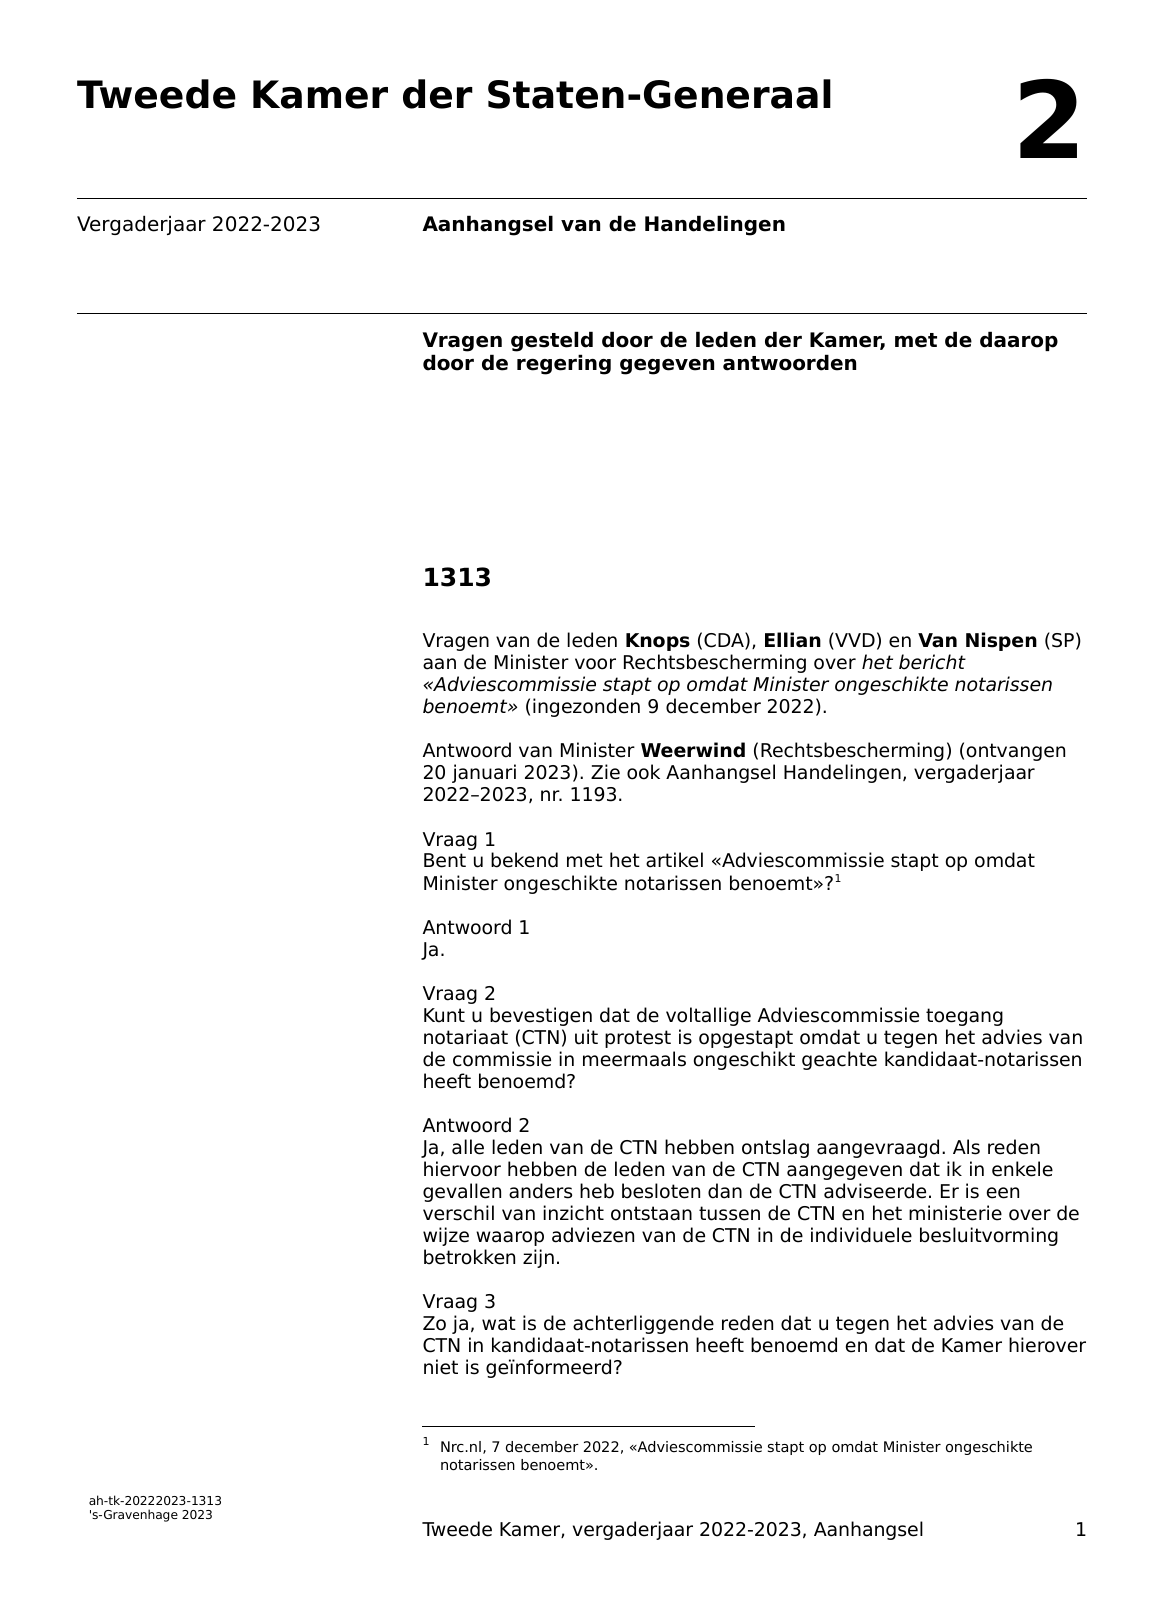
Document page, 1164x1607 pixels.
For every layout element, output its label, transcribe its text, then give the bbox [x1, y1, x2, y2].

text Bent u bekend met het artikel «Adviescommissie stapt op omdat Minister ongeschikte notarissen benoemt»? [422, 850, 1087, 894]
text Antwoord 1 [422, 917, 1087, 938]
table_cell Vragen gesteld door de leden der Kamer, met de daarop door de regering gegeven antwoorden [422, 314, 1087, 375]
table_header Tweede Kamer der Staten-Generaal [77, 59, 886, 198]
text Ja. [422, 938, 1087, 961]
text Ja, alle leden van de CTN hebben ontslag aangevraagd. Als reden hiervoor hebben de leden van de CTN aangegeven dat ik in enkele gevallen anders heb besloten dan de CTN adviseerde. Er is een verschil van inzicht ontstaan tussen de CTN en het ministerie over de wijze waarop adviezen van de CTN in de individuele besluitvorming betrokken zijn. [422, 1137, 1087, 1269]
text Vraag 1 [422, 828, 1087, 850]
text Kunt u bevestigen dat de voltallige Adviescommissie toegang notariaat (CTN) uit protest is opgestapt omdat u tegen het advies van de commissie in meermaals ongeschikt geachte kandidaat-notarissen heeft benoemd? [422, 1005, 1087, 1093]
text Nrc.nl, 7 december 2022, «Adviescommissie stapt op omdat Minister ongeschikte notarissen benoemt». [422, 1435, 1087, 1474]
text Zo ja, wat is de achterliggende reden dat u tegen het advies van de CTN in kandidaat-notarissen heeft benoemd en dat de Kamer hierover niet is geïnformeerd? [422, 1313, 1087, 1379]
text Vraag 2 [422, 983, 1087, 1005]
text ah-tk-20222023-1313 [88, 1494, 323, 1508]
text Antwoord van Minister Weerwind (Rechtsbescherming) (ontvangen 20 januari 2023). Zie ook Aanhangsel Handelingen, vergaderjaar 2022–2023, nr. 1193. [422, 740, 1087, 806]
table_header 2 [886, 59, 1087, 198]
text Antwoord 2 [422, 1115, 1087, 1137]
table_cell Aanhangsel van de Handelingen [422, 199, 1087, 313]
table_cell [77, 314, 422, 375]
text Vragen van de leden Knops (CDA), Ellian (VVD) en Van Nispen (SP) aan de Minister voor Rechtsbescherming over het bericht «Adviescommissie stapt op omdat Minister ongeschikte notarissen benoemt» (ingezonden 9 december 2022). [422, 630, 1087, 718]
text Vraag 3 [422, 1291, 1087, 1313]
table_cell Vergaderjaar 2022-2023 [77, 199, 422, 313]
text 1313 [422, 563, 1087, 592]
text 's-Gravenhage 2023 [88, 1508, 323, 1522]
